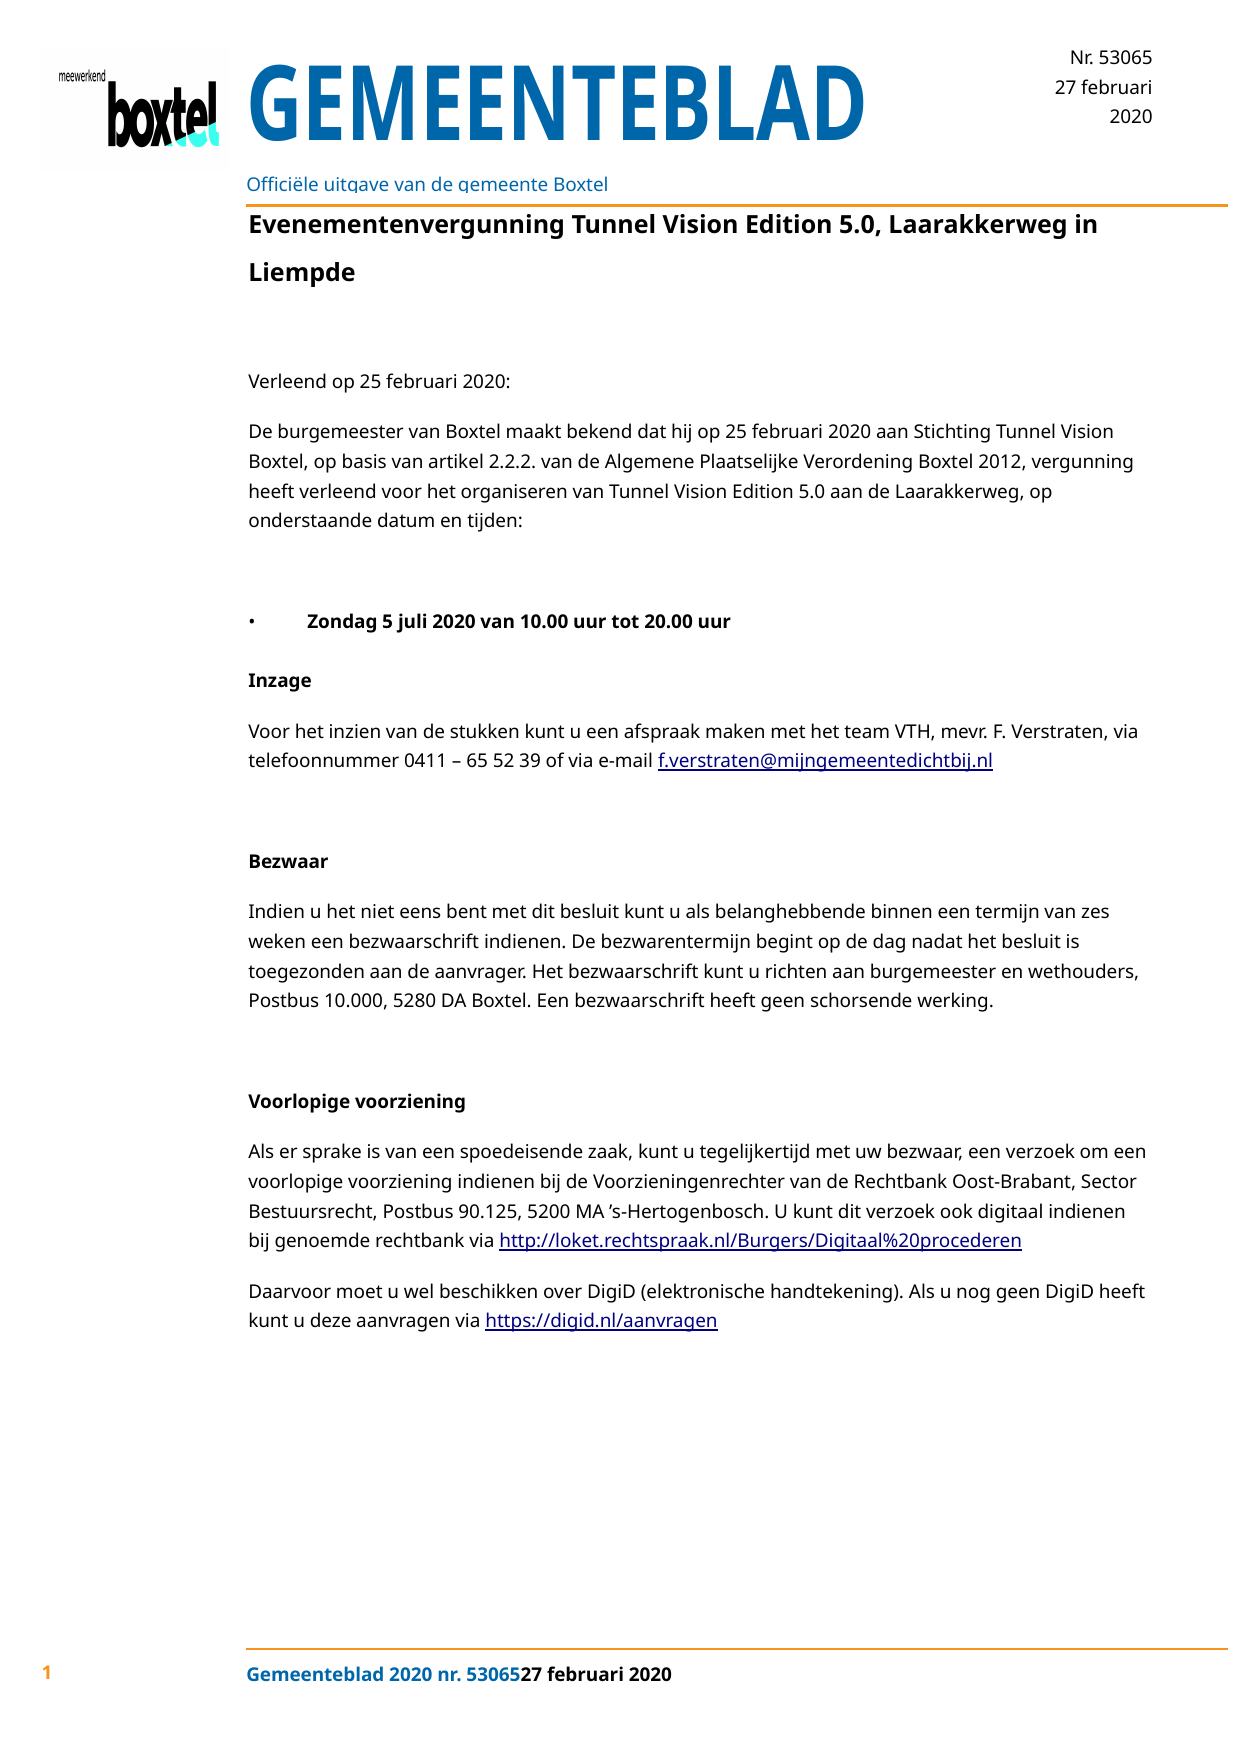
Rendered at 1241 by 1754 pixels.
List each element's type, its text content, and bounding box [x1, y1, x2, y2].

text Voor het inzien van de stukken kunt u een afspraak maken met het team VTH, mevr. F. Verstraten, via telefoonnummer 0411 – 65 52 39 of via e-mail f.verstraten@mijngemeentedichtbij.nl [248, 718, 1152, 773]
text Voorlopige voorziening [248, 1088, 1152, 1114]
text Bezwaar [248, 848, 1152, 874]
picture [41, 47, 231, 172]
list Zondag 5 juli 2020 van 10.00 uur tot 20.00 uur [248, 608, 1152, 634]
text Als er sprake is van een spoedeisende zaak, kunt u tegelijkertijd met uw bezwaar, een verzoek om een voorlopige voorziening indienen bij de Voorzieningenrechter van de Rechtbank Oost-Brabant, Sector Bestuursrecht, Postbus 90.125, 5200 MA ’s-Hertogenbosch. U kunt dit verzoek ook digitaal indienen bij genoemde rechtbank via http://loket.rechtspraak.nl/Burgers/Digitaal%20procederen [248, 1139, 1152, 1253]
text De burgemeester van Boxtel maakt bekend dat hij op 25 februari 2020 aan Stichting Tunnel Vision Boxtel, op basis van artikel 2.2.2. van de Algemene Plaatselijke Verordening Boxtel 2012, vergunning heeft verleend voor het organiseren van Tunnel Vision Edition 5.0 aan de Laarakkerweg, op onderstaande datum en tijden: [248, 419, 1152, 533]
text Indien u het niet eens bent met dit besluit kunt u als belanghebbende binnen een termijn van zes weken een bezwaarschrift indienen. De bezwarentermijn begint op de dag nadat het besluit is toegezonden aan de aanvrager. Het bezwaarschrift kunt u richten aan burgemeester en wethouders, Postbus 10.000, 5280 DA Boxtel. Een bezwaarschrift heeft geen schorsende werking. [248, 899, 1152, 1013]
text Evenementenvergunning Tunnel Vision Edition 5.0, Laarakkerweg in Liempde [248, 207, 1152, 288]
text Daarvoor moet u wel beschikken over DigiD (elektronische handtekening). Als u nog geen DigiD heeft kunt u deze aanvragen via https://digid.nl/aanvragen [248, 1278, 1152, 1333]
text Inzage [248, 667, 1152, 693]
text Verleend op 25 februari 2020: [248, 368, 1152, 394]
